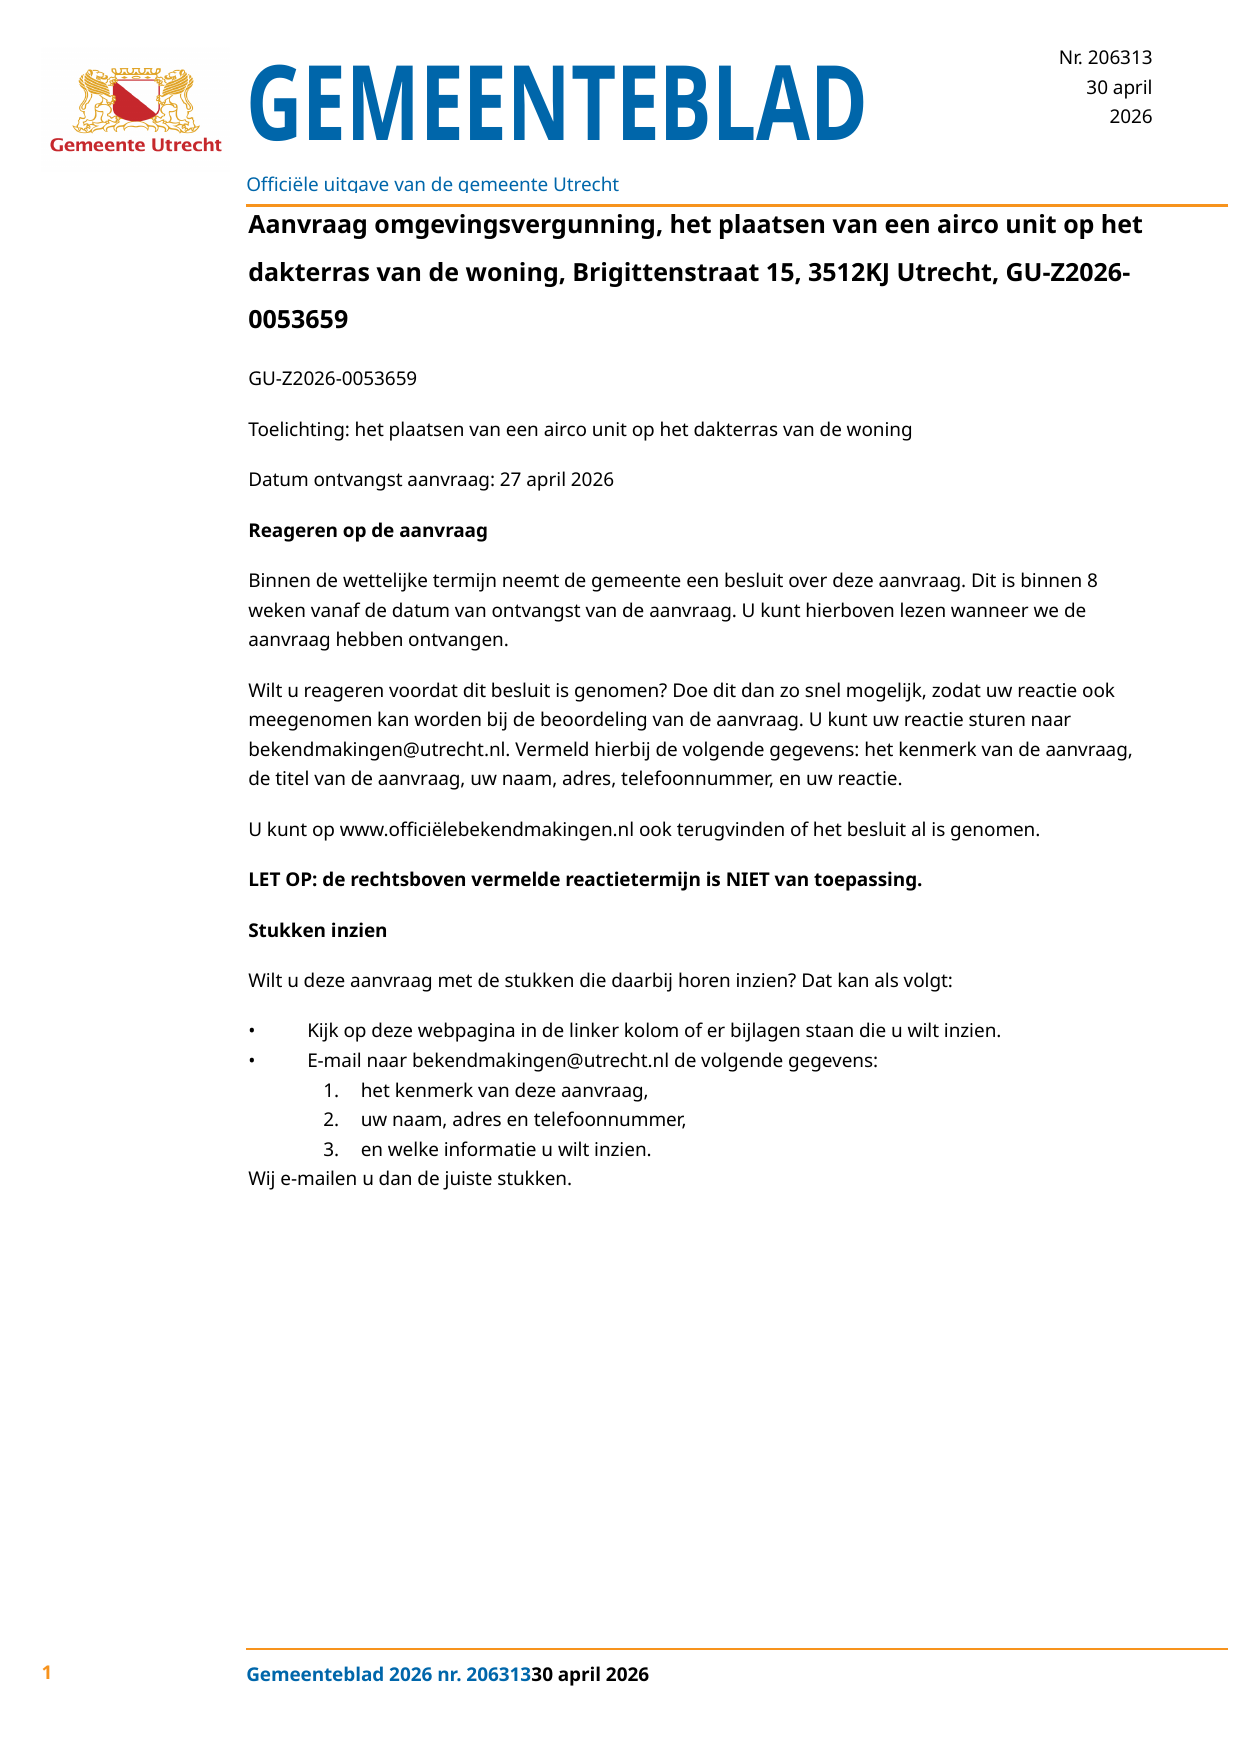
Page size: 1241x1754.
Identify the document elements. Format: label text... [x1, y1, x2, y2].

text Aanvraag omgevingsvergunning, het plaatsen van een airco unit op het dakterras van de woning, Brigittenstraat 15, 3512KJ Utrecht, GU-Z2026-0053659 [248, 207, 1152, 336]
list uw naam, adres en telefoonnummer, [323, 1106, 1152, 1132]
text Wilt u reageren voordat dit besluit is genomen? Doe dit dan zo snel mogelijk, zodat uw reactie ook meegenomen kan worden bij de beoordeling van de aanvraag. U kunt uw reactie sturen naar bekendmakingen@utrecht.nl. Vermeld hierbij de volgende gegevens: het kenmerk van de aanvraag, de titel van de aanvraag, uw naam, adres, telefoonnummer, en uw reactie. [248, 677, 1152, 791]
list het kenmerk van deze aanvraag, [323, 1077, 1152, 1102]
text Stukken inzien [248, 917, 1152, 942]
list Kijk op deze webpagina in de linker kolom of er bijlagen staan die u wilt inzien. [248, 1018, 1152, 1043]
text GU-Z2026-0053659 [248, 366, 1152, 391]
text Datum ontvangst aanvraag: 27 april 2026 [248, 466, 1152, 492]
text Wilt u deze aanvraag met de stukken die daarbij horen inzien? Dat kan als volgt: [248, 967, 1152, 993]
list E-mail naar bekendmakingen@utrecht.nl de volgende gegevens: [248, 1047, 1152, 1073]
list en welke informatie u wilt inzien. [323, 1136, 1152, 1162]
text Wij e-mailen u dan de juiste stukken. [248, 1166, 1152, 1191]
text U kunt op www.officiëlebekendmakingen.nl ook terugvinden of het besluit al is genomen. [248, 816, 1152, 842]
text Toelichting: het plaatsen van een airco unit op het dakterras van de woning [248, 416, 1152, 442]
text LET OP: de rechtsboven vermelde reactietermijn is NIET van toepassing. [248, 866, 1152, 892]
text Binnen de wettelijke termijn neemt de gemeente een besluit over deze aanvraag. Dit is binnen 8 weken vanaf de datum van ontvangst van de aanvraag. U kunt hierboven lezen wanneer we de aanvraag hebben ontvangen. [248, 567, 1152, 652]
picture [41, 47, 231, 172]
text Reageren op de aanvraag [248, 517, 1152, 542]
